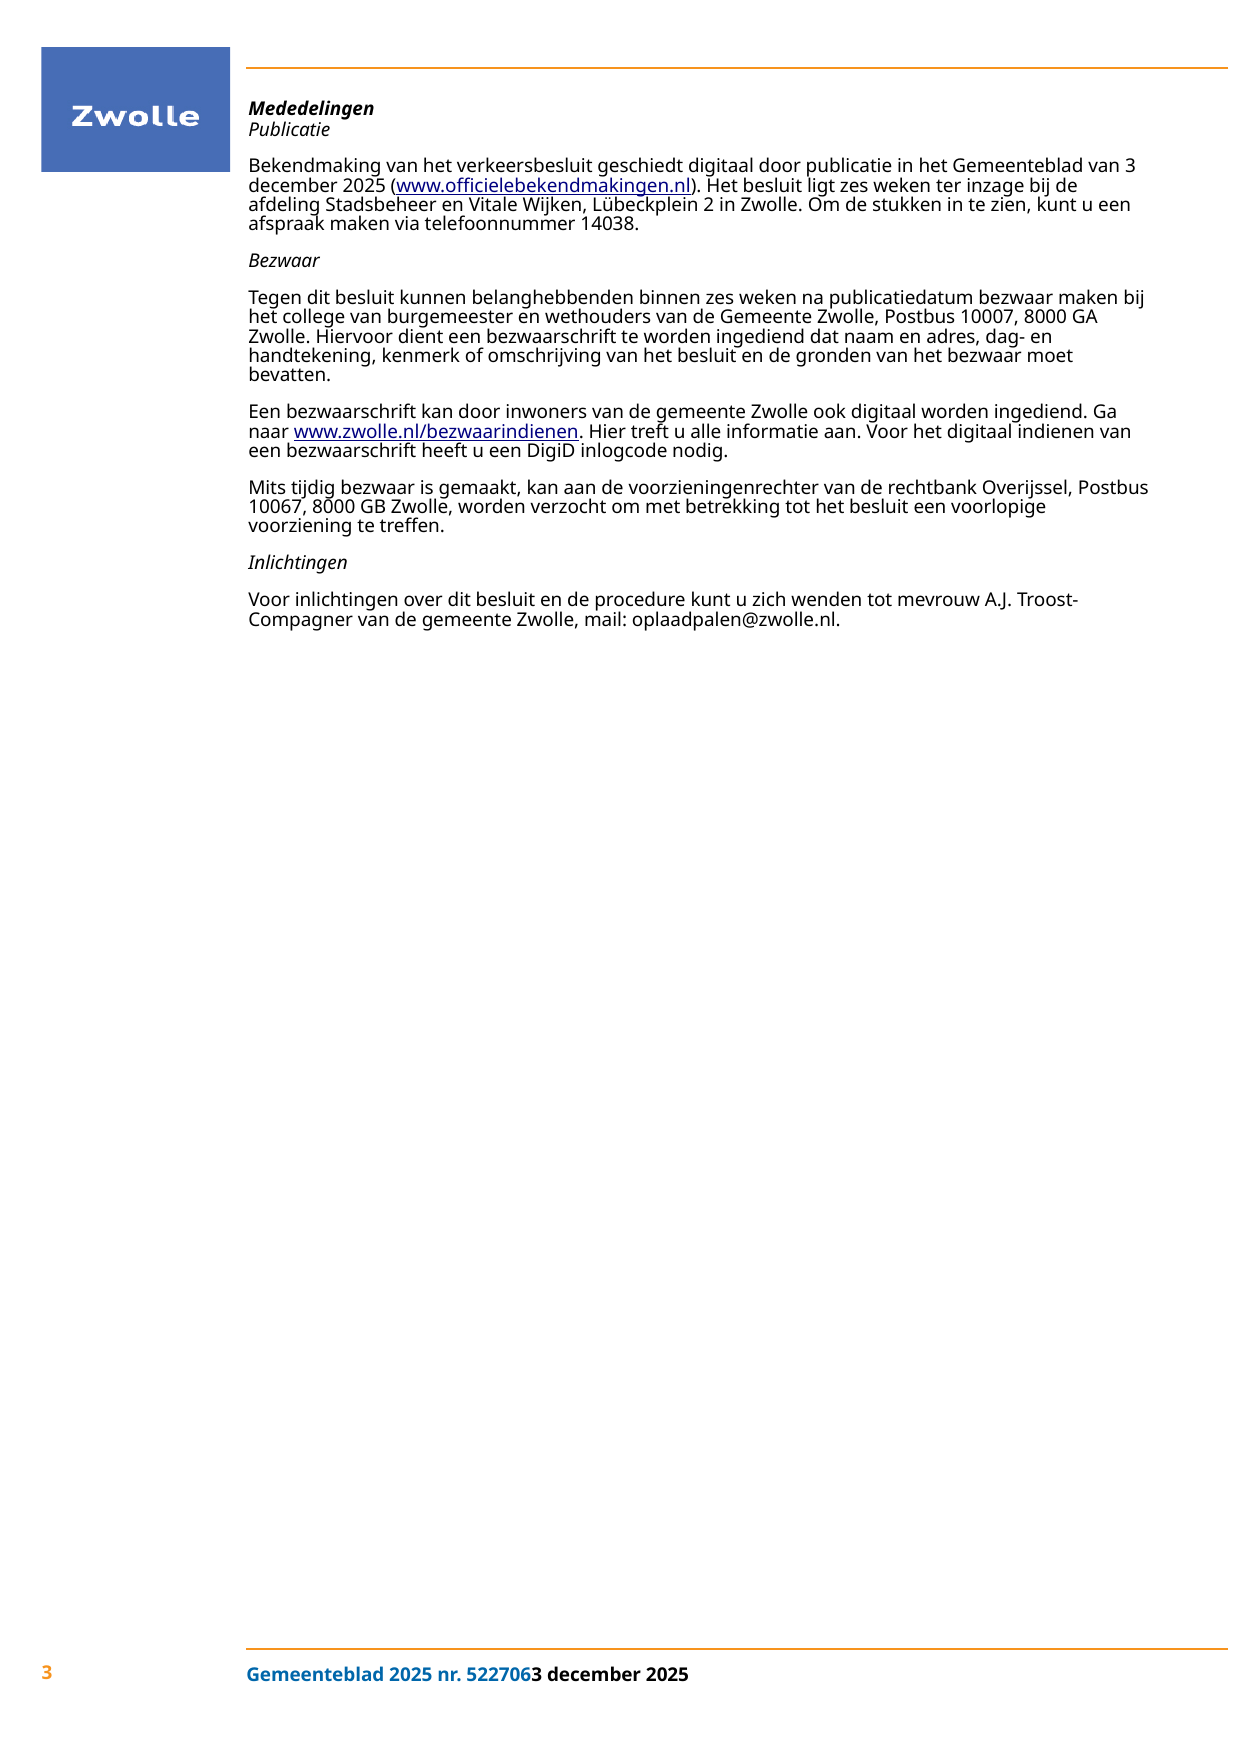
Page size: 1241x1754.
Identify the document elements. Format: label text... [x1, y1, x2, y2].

text Tegen dit besluit kunnen belanghebbenden binnen zes weken na publicatiedatum bezwaar maken bij het college van burgemeester en wethouders van de Gemeente Zwolle, Postbus 10007, 8000 GA Zwolle. Hiervoor dient een bezwaarschrift te worden ingediend dat naam en adres, dag- en handtekening, kenmerk of omschrijving van het besluit en de gronden van het bezwaar moet bevatten. [248, 289, 1152, 386]
text Een bezwaarschrift kan door inwoners van de gemeente Zwolle ook digitaal worden ingediend. Ga naar www.zwolle.nl/bezwaarindienen. Hier treft u alle informatie aan. Voor het digitaal indienen van een bezwaarschrift heeft u een DigiD inlogcode nodig. [248, 403, 1152, 461]
text Publicatie [248, 121, 1152, 140]
text Voor inlichtingen over dit besluit en de procedure kunt u zich wenden tot mevrouw A.J. Troost-Compagner van de gemeente Zwolle, mail: oplaadpalen@zwolle.nl. [248, 591, 1152, 630]
text Mits tijdig bezwaar is gemaakt, kan aan de voorzieningenrechter van de rechtbank Overijssel, Postbus 10067, 8000 GB Zwolle, worden verzocht om met betrekking tot het besluit een voorlopige voorziening te treffen. [248, 479, 1152, 537]
picture [41, 47, 231, 172]
text Bezwaar [248, 252, 1152, 272]
text Inlichtingen [248, 554, 1152, 574]
text Mededelingen [248, 95, 1152, 121]
text Bekendmaking van het verkeersbesluit geschiedt digitaal door publicatie in het Gemeenteblad van 3 december 2025 (www.officielebekendmakingen.nl). Het besluit ligt zes weken ter inzage bij de afdeling Stadsbeheer en Vitale Wijken, Lübeckplein 2 in Zwolle. Om de stukken in te zien, kunt u een afspraak maken via telefoonnummer 14038. [248, 157, 1152, 234]
